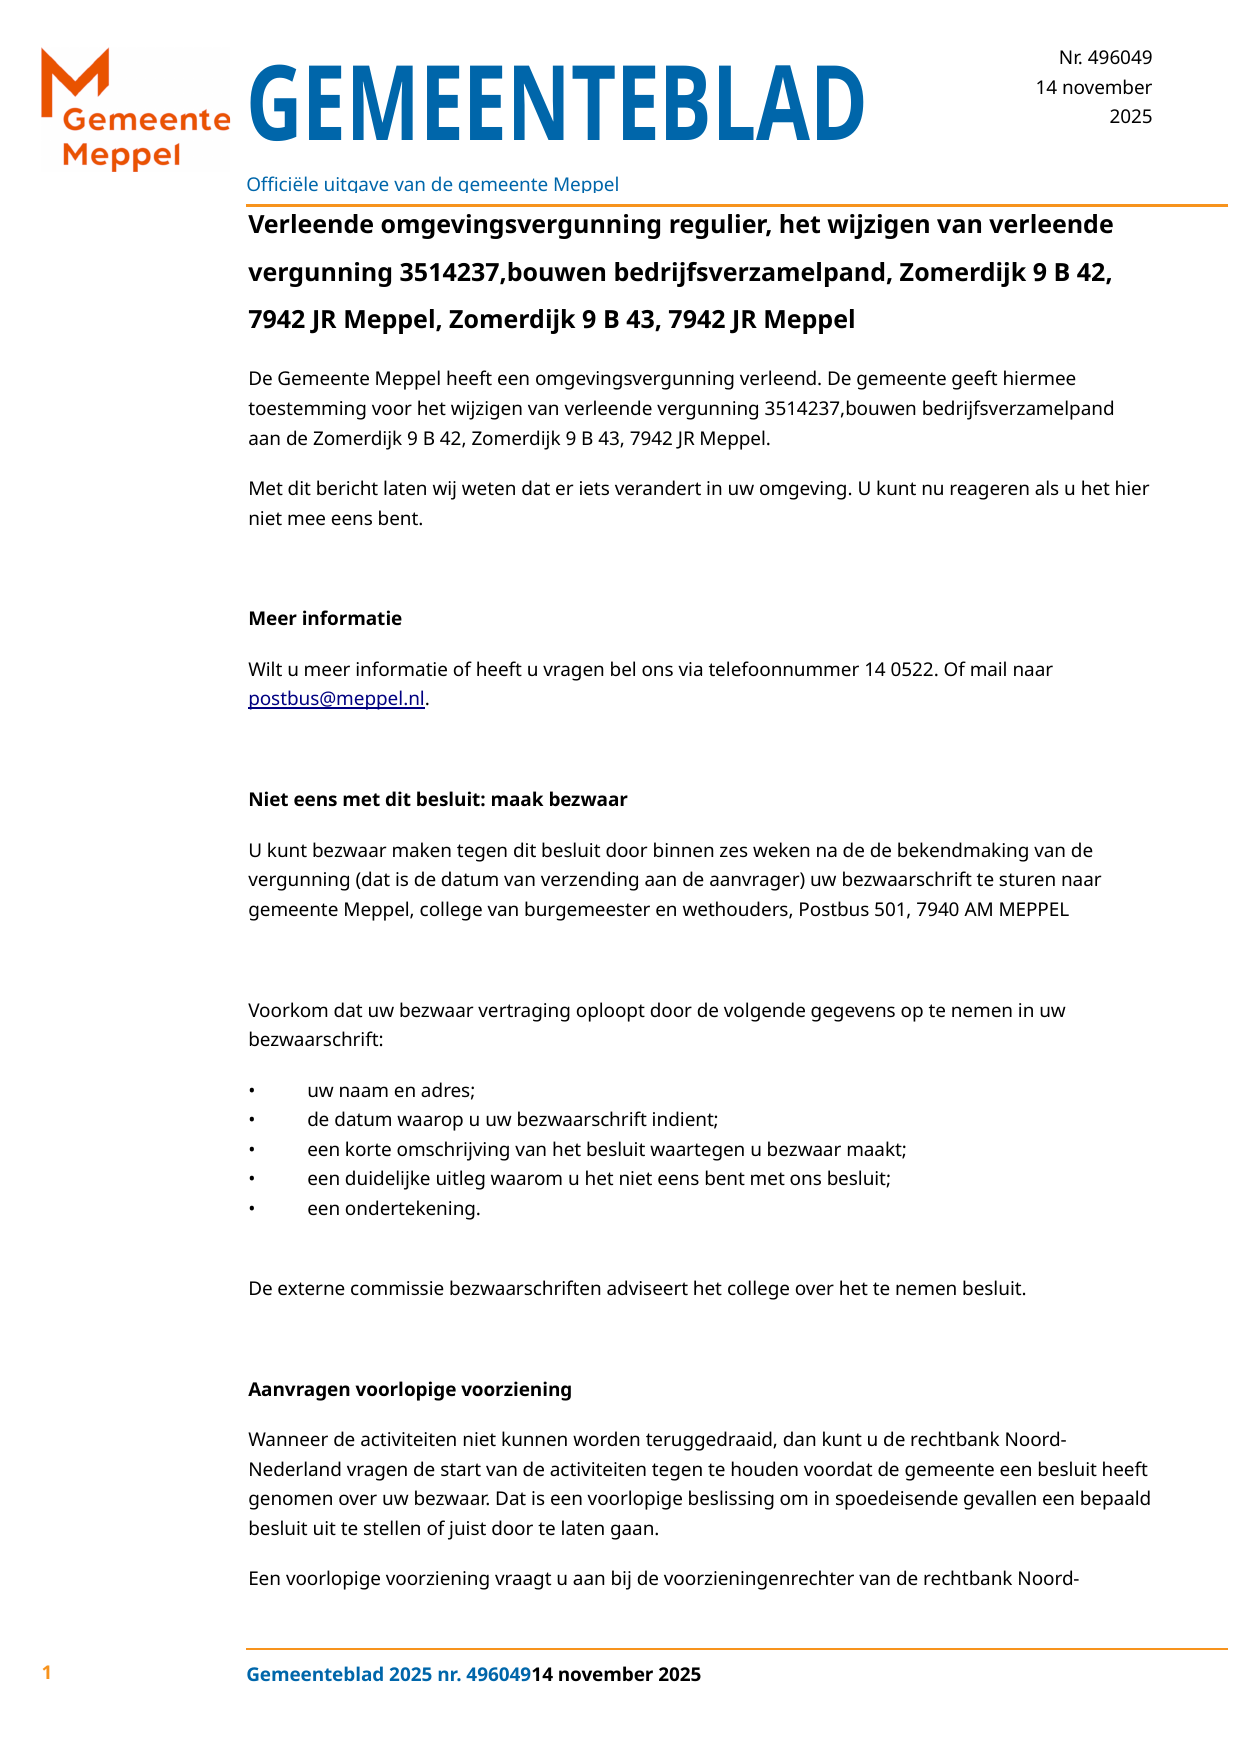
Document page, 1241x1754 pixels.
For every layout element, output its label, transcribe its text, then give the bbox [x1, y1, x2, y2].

text Voorkom dat uw bezwaar vertraging oploopt door de volgende gegevens op te nemen in uw bezwaarschrift: [248, 997, 1152, 1052]
list een duidelijke uitleg waarom u het niet eens bent met ons besluit; [248, 1166, 1152, 1191]
list een ondertekening. [248, 1195, 1152, 1221]
text Een voorlopige voorziening vraagt u aan bij de voorzieningenrechter van de rechtbank Noord- [248, 1566, 1152, 1591]
text U kunt bezwaar maken tegen dit besluit door binnen zes weken na de de bekendmaking van de vergunning (dat is de datum van verzending aan de aanvrager) uw bezwaarschrift te sturen naar gemeente Meppel, college van burgemeester en wethouders, Postbus 501, 7940 AM MEPPEL [248, 837, 1152, 922]
text Aanvragen voorlopige voorziening [248, 1376, 1152, 1402]
text De externe commissie bezwaarschriften adviseert het college over het te nemen besluit. [248, 1275, 1152, 1301]
text Verleende omgevingsvergunning regulier, het wijzigen van verleende vergunning 3514237,bouwen bedrijfsverzamelpand, Zomerdijk 9 B 42, 7942 JR Meppel, Zomerdijk 9 B 43, 7942 JR Meppel [248, 207, 1152, 336]
text Niet eens met dit besluit: maak bezwaar [248, 786, 1152, 812]
list een korte omschrijving van het besluit waartegen u bezwaar maakt; [248, 1136, 1152, 1162]
text Wilt u meer informatie of heeft u vragen bel ons via telefoonnummer 14 0522. Of mail naar postbus@meppel.nl. [248, 656, 1152, 711]
text Wanneer de activiteiten niet kunnen worden teruggedraaid, dan kunt u de rechtbank Noord-Nederland vragen de start van de activiteiten tegen te houden voordat de gemeente een besluit heeft genomen over uw bezwaar. Dat is een voorlopige beslissing om in spoedeisende gevallen een bepaald besluit uit te stellen of juist door te laten gaan. [248, 1426, 1152, 1541]
picture [41, 47, 231, 172]
text Met dit bericht laten wij weten dat er iets verandert in uw omgeving. U kunt nu reageren als u het hier niet mee eens bent. [248, 475, 1152, 530]
list uw naam en adres; [248, 1077, 1152, 1102]
text De Gemeente Meppel heeft een omgevingsvergunning verleend. De gemeente geeft hiermee toestemming voor het wijzigen van verleende vergunning 3514237,bouwen bedrijfsverzamelpand aan de Zomerdijk 9 B 42, Zomerdijk 9 B 43, 7942 JR Meppel. [248, 366, 1152, 450]
list de datum waarop u uw bezwaarschrift indient; [248, 1106, 1152, 1132]
text Meer informatie [248, 606, 1152, 631]
